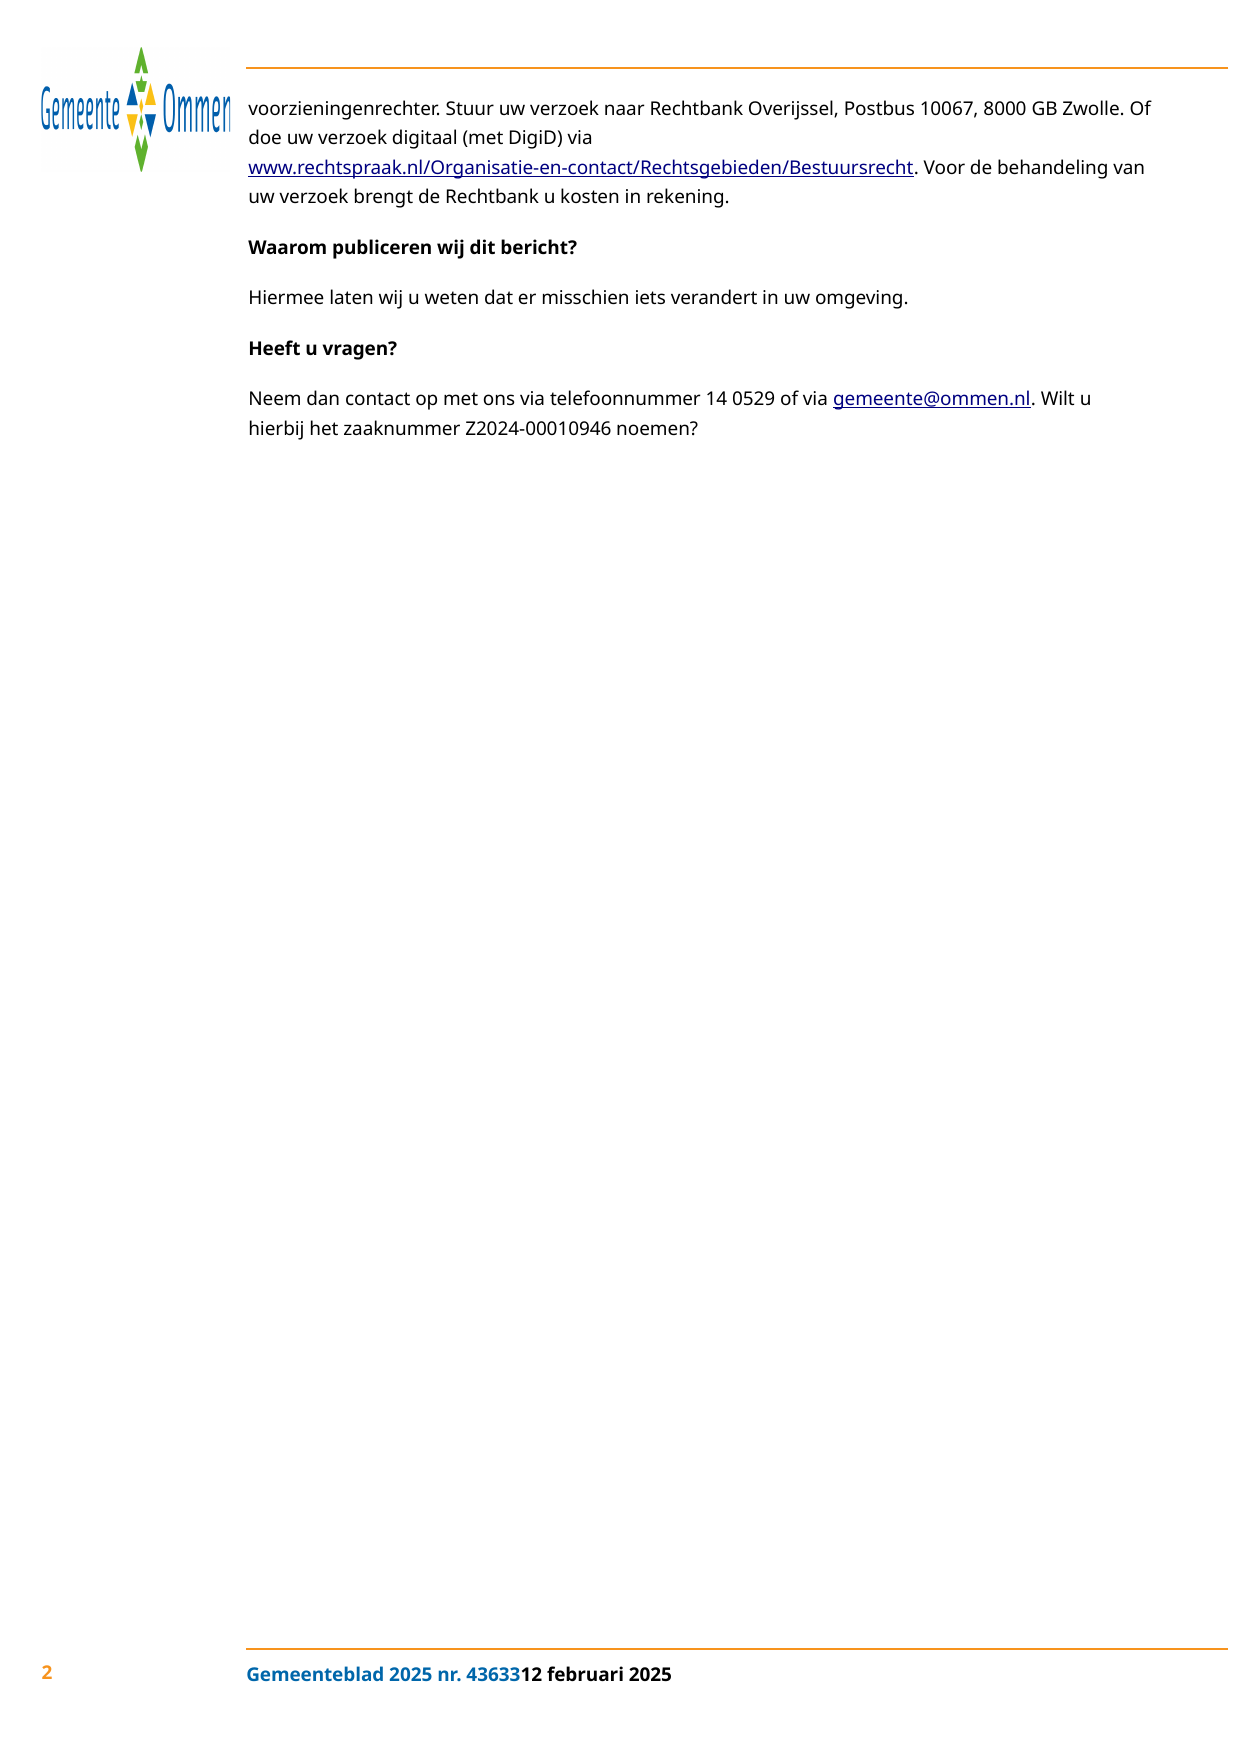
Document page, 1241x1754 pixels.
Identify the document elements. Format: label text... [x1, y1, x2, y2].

text Neem dan contact op met ons via telefoonnummer 14 0529 of via gemeente@ommen.nl. Wilt u hierbij het zaaknummer Z2024-00010946 noemen? [248, 385, 1152, 441]
text voorzieningenrechter. Stuur uw verzoek naar Rechtbank Overijssel, Postbus 10067, 8000 GB Zwolle. Of doe uw verzoek digitaal (met DigiD) via www.rechtspraak.nl/Organisatie-en-contact/Rechtsgebieden/Bestuursrecht. Voor de behandeling van uw verzoek brengt de Rechtbank u kosten in rekening. [248, 95, 1152, 209]
picture [41, 47, 231, 172]
text Hiermee laten wij u weten dat er misschien iets verandert in uw omgeving. [248, 284, 1152, 310]
text Waarom publiceren wij dit bericht? [248, 234, 1152, 260]
text Heeft u vragen? [248, 335, 1152, 361]
